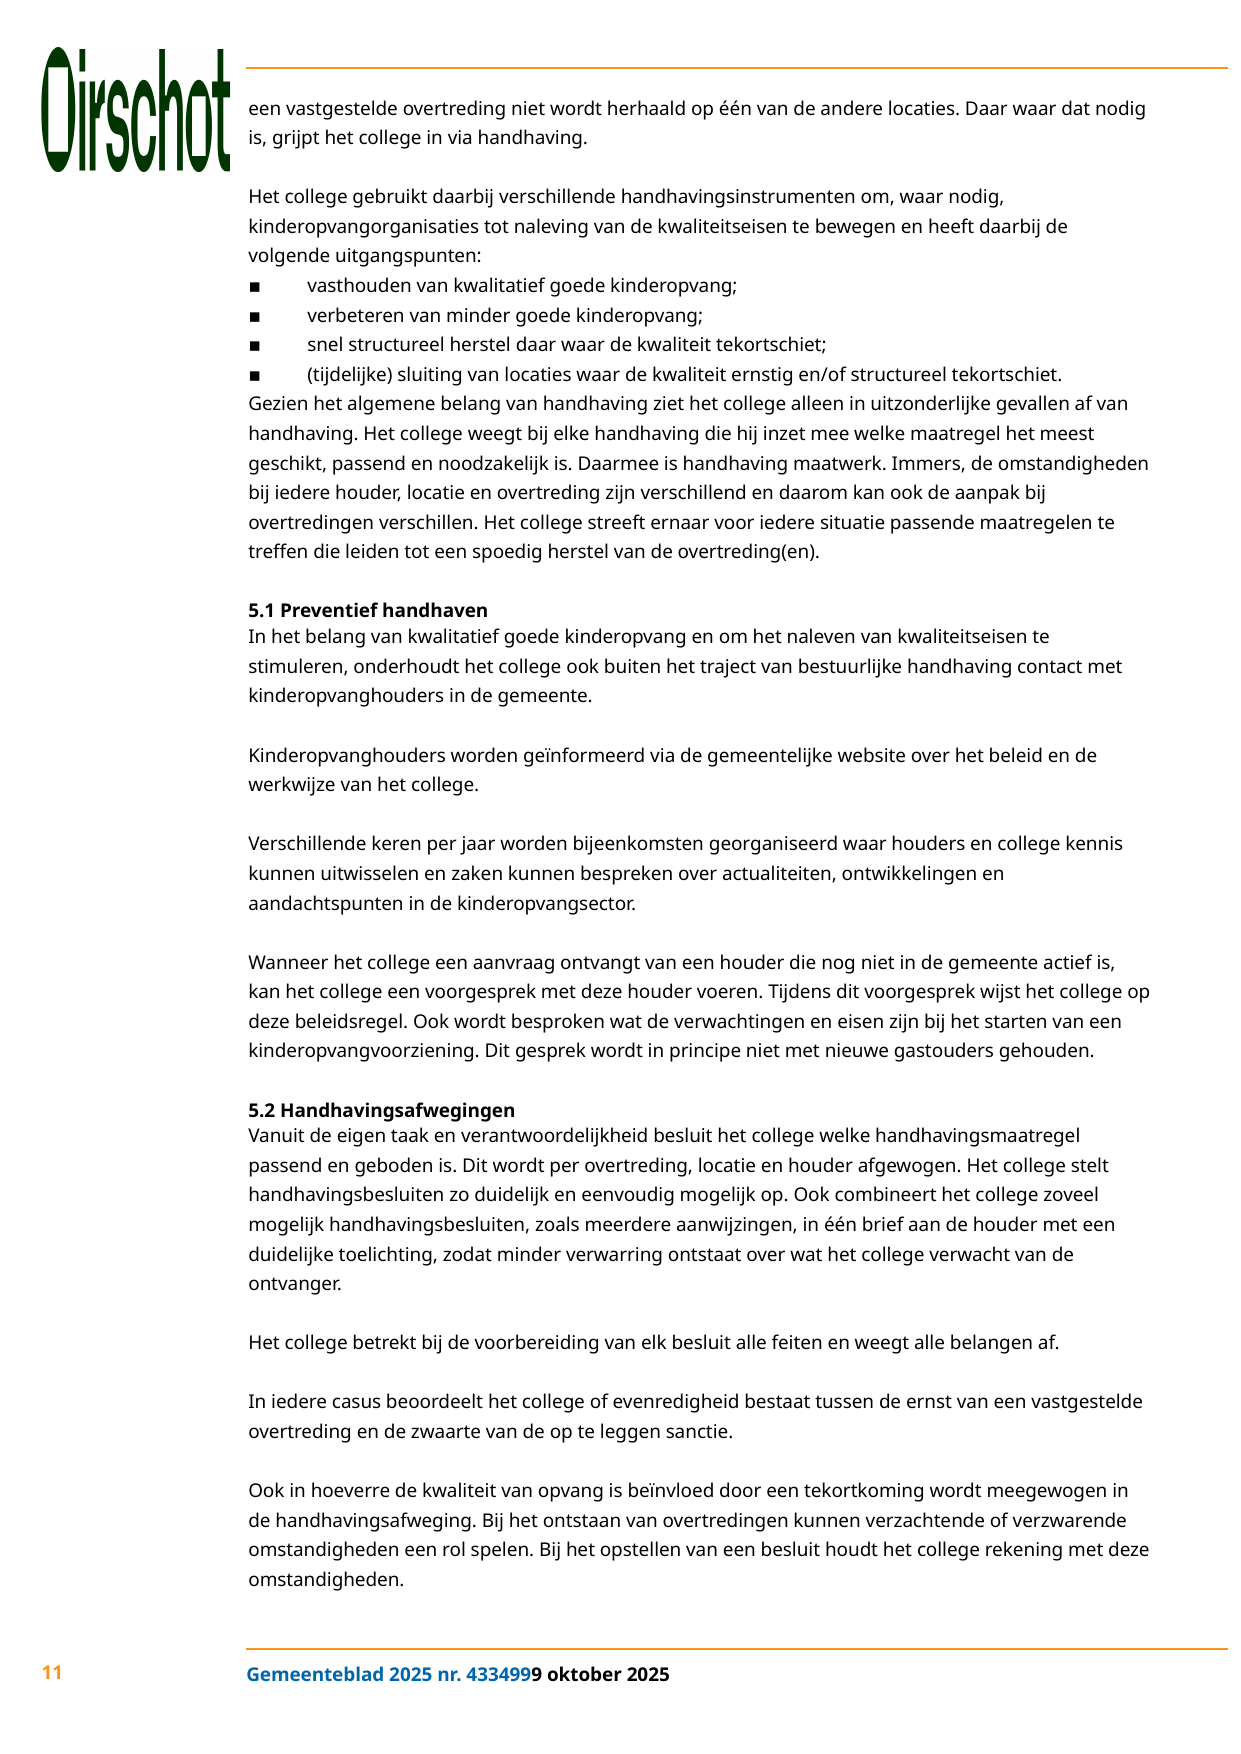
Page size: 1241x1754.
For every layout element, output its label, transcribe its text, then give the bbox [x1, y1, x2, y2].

text Verschillende keren per jaar worden bijeenkomsten georganiseerd waar houders en college kennis kunnen uitwisselen en zaken kunnen bespreken over actualiteiten, ontwikkelingen en aandachtspunten in de kinderopvangsector. [248, 831, 1152, 915]
text Wanneer het college een aanvraag ontvangt van een houder die nog niet in de gemeente actief is, kan het college een voorgesprek met deze houder voeren. Tijdens dit voorgesprek wijst het college op deze beleidsregel. Ook wordt besproken wat de verwachtingen en eisen zijn bij het starten van een kinderopvangvoorziening. Dit gesprek wordt in principe niet met nieuwe gastouders gehouden. [248, 949, 1152, 1063]
list snel structureel herstel daar waar de kwaliteit tekortschiet; [248, 331, 1152, 357]
text 5.1 Preventief handhaven [248, 598, 1152, 623]
picture [41, 47, 231, 172]
text Het college betrekt bij de voorbereiding van elk besluit alle feiten en weegt alle belangen af. [248, 1329, 1152, 1355]
text Gezien het algemene belang van handhaving ziet het college alleen in uitzonderlijke gevallen af van handhaving. Het college weegt bij elke handhaving die hij inzet mee welke maatregel het meest geschikt, passend en noodzakelijk is. Daarmee is handhaving maatwerk. Immers, de omstandigheden bij iedere houder, locatie en overtreding zijn verschillend en daarom kan ook de aanpak bij overtredingen verschillen. Het college streeft ernaar voor iedere situatie passende maatregelen te treffen die leiden tot een spoedig herstel van de overtreding(en). [248, 391, 1152, 564]
text Het college gebruikt daarbij verschillende handhavingsinstrumenten om, waar nodig, kinderopvangorganisaties tot naleving van de kwaliteitseisen te bewegen en heeft daarbij de volgende uitgangspunten: [248, 183, 1152, 268]
text Ook in hoeverre de kwaliteit van opvang is beïnvloed door een tekortkoming wordt meegewogen in de handhavingsafweging. Bij het ontstaan van overtredingen kunnen verzachtende of verzwarende omstandigheden een rol spelen. Bij het opstellen van een besluit houdt het college rekening met deze omstandigheden. [248, 1477, 1152, 1592]
list vasthouden van kwalitatief goede kinderopvang; [248, 272, 1152, 298]
list (tijdelijke) sluiting van locaties waar de kwaliteit ernstig en/of structureel tekortschiet. [248, 361, 1152, 387]
text Kinderopvanghouders worden geïnformeerd via de gemeentelijke website over het beleid en de werkwijze van het college. [248, 742, 1152, 797]
list verbeteren van minder goede kinderopvang; [248, 302, 1152, 328]
text 5.2 Handhavingsafwegingen [248, 1097, 1152, 1122]
text een vastgestelde overtreding niet wordt herhaald op één van de andere locaties. Daar waar dat nodig is, grijpt het college in via handhaving. [248, 95, 1152, 150]
text Vanuit de eigen taak en verantwoordelijkheid besluit het college welke handhavingsmaatregel passend en geboden is. Dit wordt per overtreding, locatie en houder afgewogen. Het college stelt handhavingsbesluiten zo duidelijk en eenvoudig mogelijk op. Ook combineert het college zoveel mogelijk handhavingsbesluiten, zoals meerdere aanwijzingen, in één brief aan de houder met een duidelijke toelichting, zodat minder verwarring ontstaat over wat het college verwacht van de ontvanger. [248, 1122, 1152, 1296]
text In het belang van kwalitatief goede kinderopvang en om het naleven van kwaliteitseisen te stimuleren, onderhoudt het college ook buiten het traject van bestuurlijke handhaving contact met kinderopvanghouders in de gemeente. [248, 623, 1152, 708]
text In iedere casus beoordeelt het college of evenredigheid bestaat tussen de ernst van een vastgestelde overtreding en de zwaarte van de op te leggen sanctie. [248, 1389, 1152, 1444]
